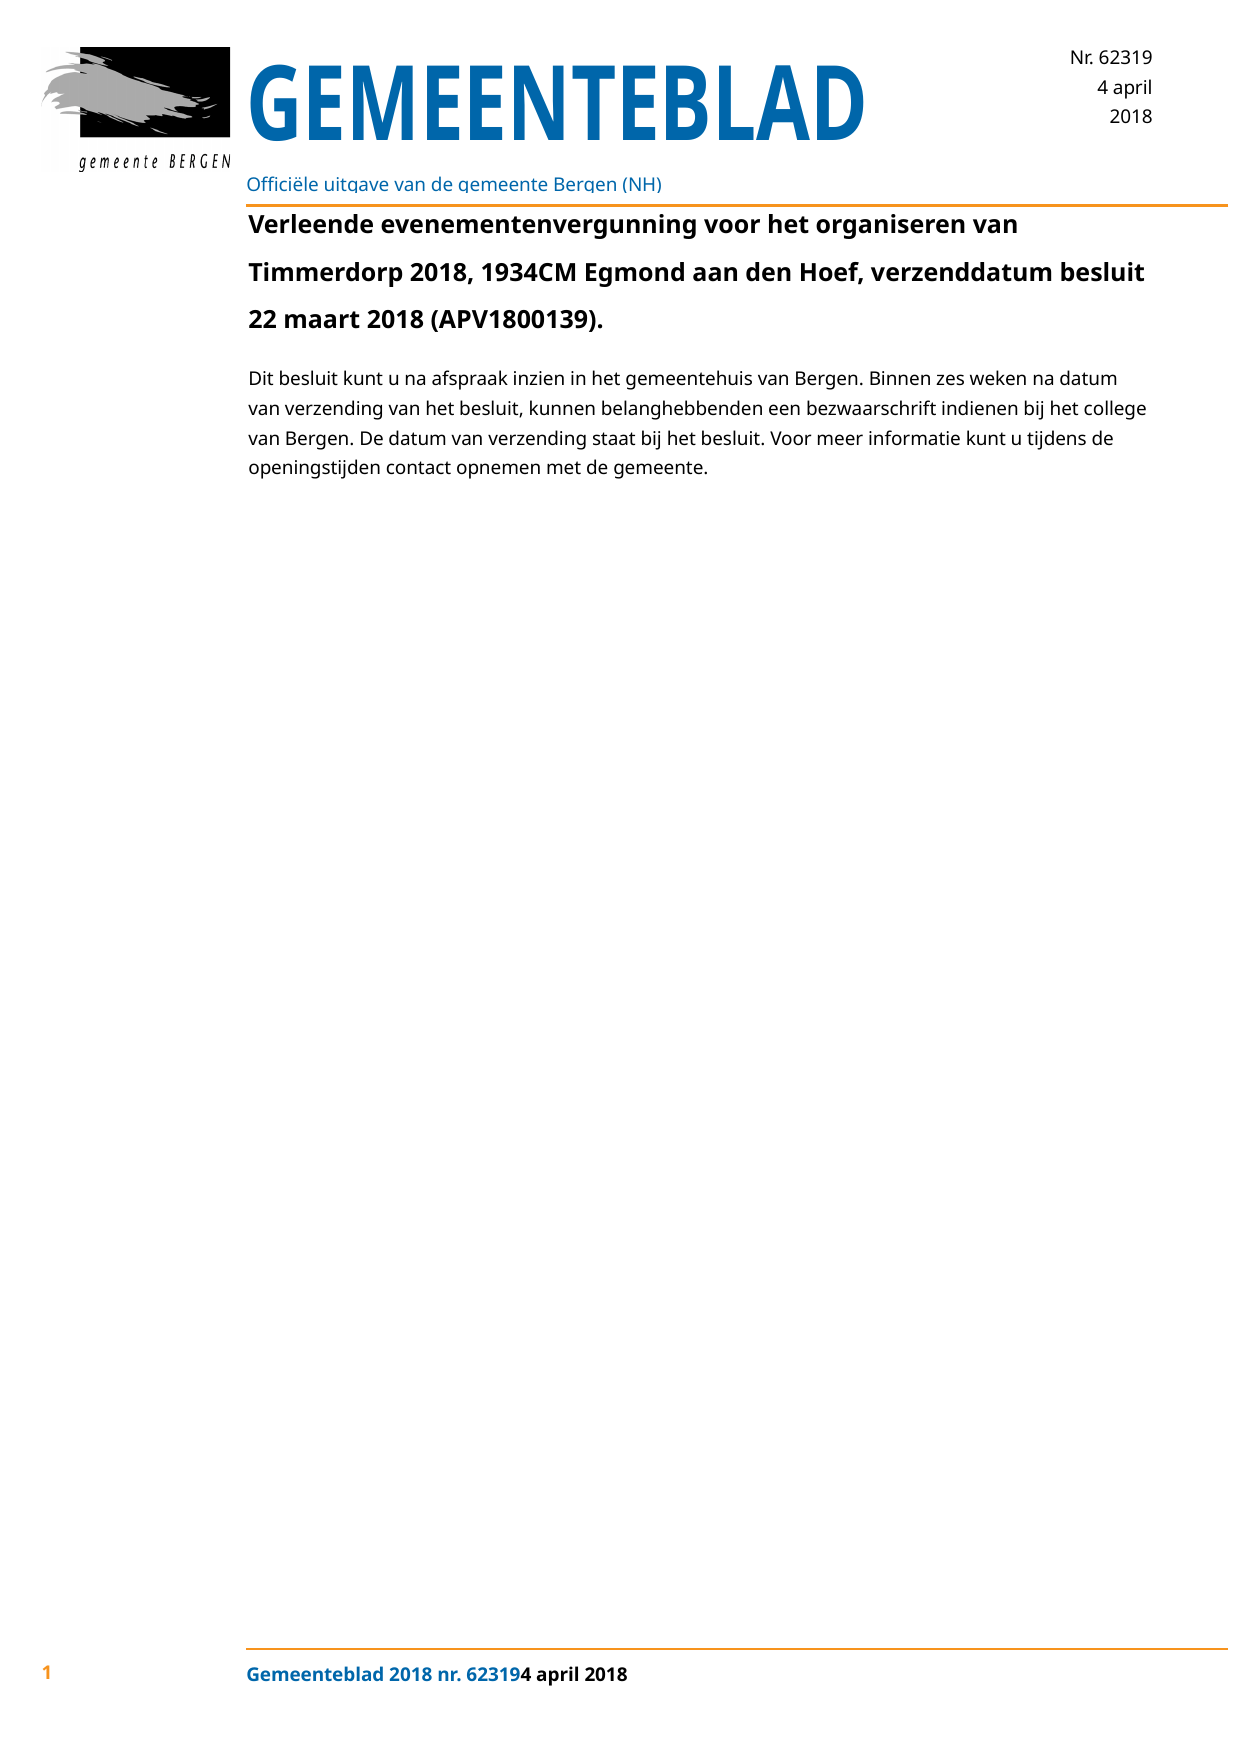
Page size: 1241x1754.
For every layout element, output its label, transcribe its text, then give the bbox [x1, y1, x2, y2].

picture [41, 47, 231, 172]
text Dit besluit kunt u na afspraak inzien in het gemeentehuis van Bergen. Binnen zes weken na datum van verzending van het besluit, kunnen belanghebbenden een bezwaarschrift indienen bij het college van Bergen. De datum van verzending staat bij het besluit. Voor meer informatie kunt u tijdens de openingstijden contact opnemen met de gemeente. [248, 366, 1152, 480]
text Verleende evenementenvergunning voor het organiseren van Timmerdorp 2018, 1934CM Egmond aan den Hoef, verzenddatum besluit 22 maart 2018 (APV1800139). [248, 207, 1152, 336]
